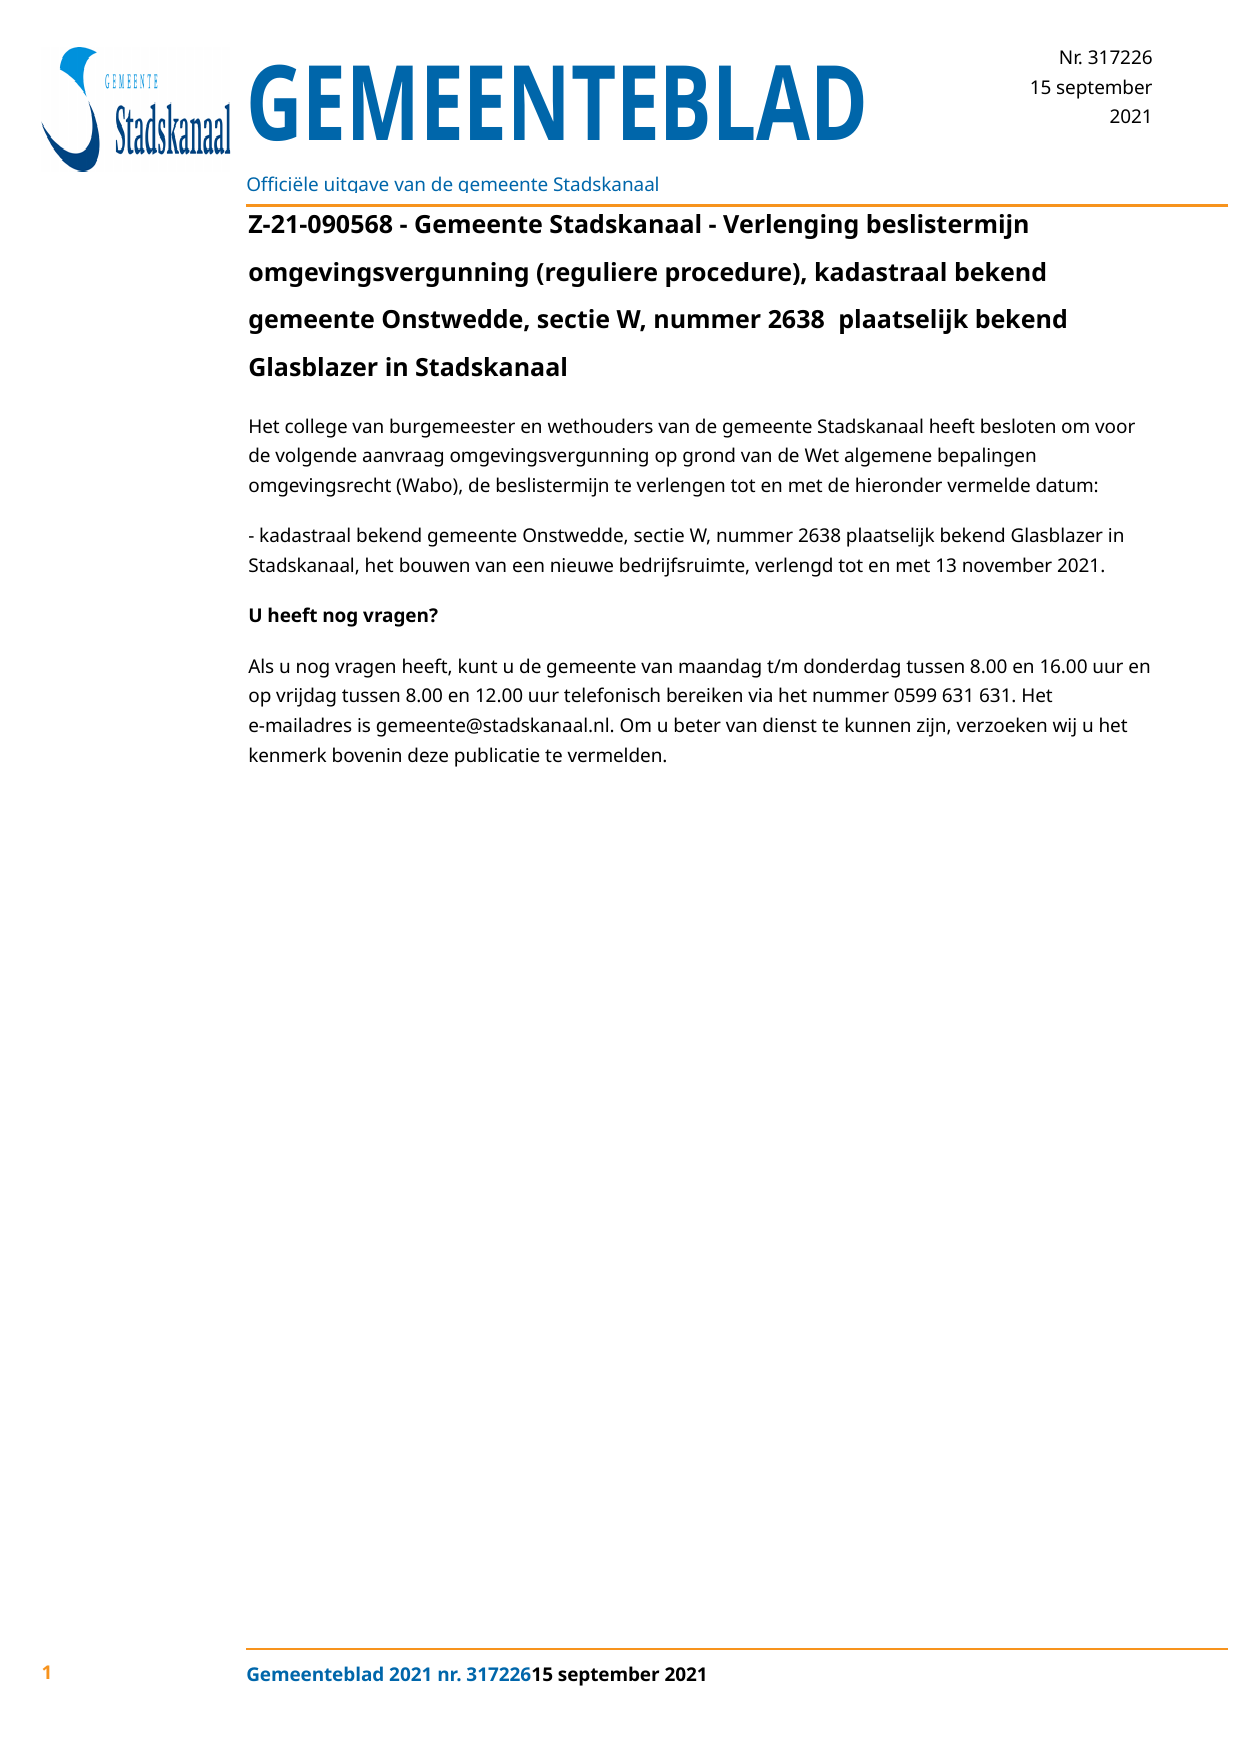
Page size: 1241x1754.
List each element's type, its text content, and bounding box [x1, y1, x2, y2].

text - kadastraal bekend gemeente Onstwedde, sectie W, nummer 2638 plaatselijk bekend Glasblazer in Stadskanaal, het bouwen van een nieuwe bedrijfsruimte, verlengd tot en met 13 november 2021. [248, 523, 1152, 578]
text Het college van burgemeester en wethouders van de gemeente Stadskanaal heeft besloten om voor de volgende aanvraag omgevingsvergunning op grond van de Wet algemene bepalingen omgevingsrecht (Wabo), de beslistermijn te verlengen tot en met de hieronder vermelde datum: [248, 413, 1152, 498]
text U heeft nog vragen? [248, 603, 1152, 628]
text Als u nog vragen heeft, kunt u de gemeente van maandag t/m donderdag tussen 8.00 en 16.00 uur en op vrijdag tussen 8.00 en 12.00 uur telefonisch bereiken via het nummer 0599 631 631. Het e‑mailadres is gemeente@stadskanaal.nl. Om u beter van dienst te kunnen zijn, verzoeken wij u het kenmerk bovenin deze publicatie te vermelden. [248, 653, 1152, 768]
picture [41, 47, 231, 172]
text Z-21-090568 - Gemeente Stadskanaal - Verlenging beslistermijn omgevingsvergunning (reguliere procedure), kadastraal bekend gemeente Onstwedde, sectie W, nummer 2638 plaatselijk bekend Glasblazer in Stadskanaal [248, 207, 1152, 384]
